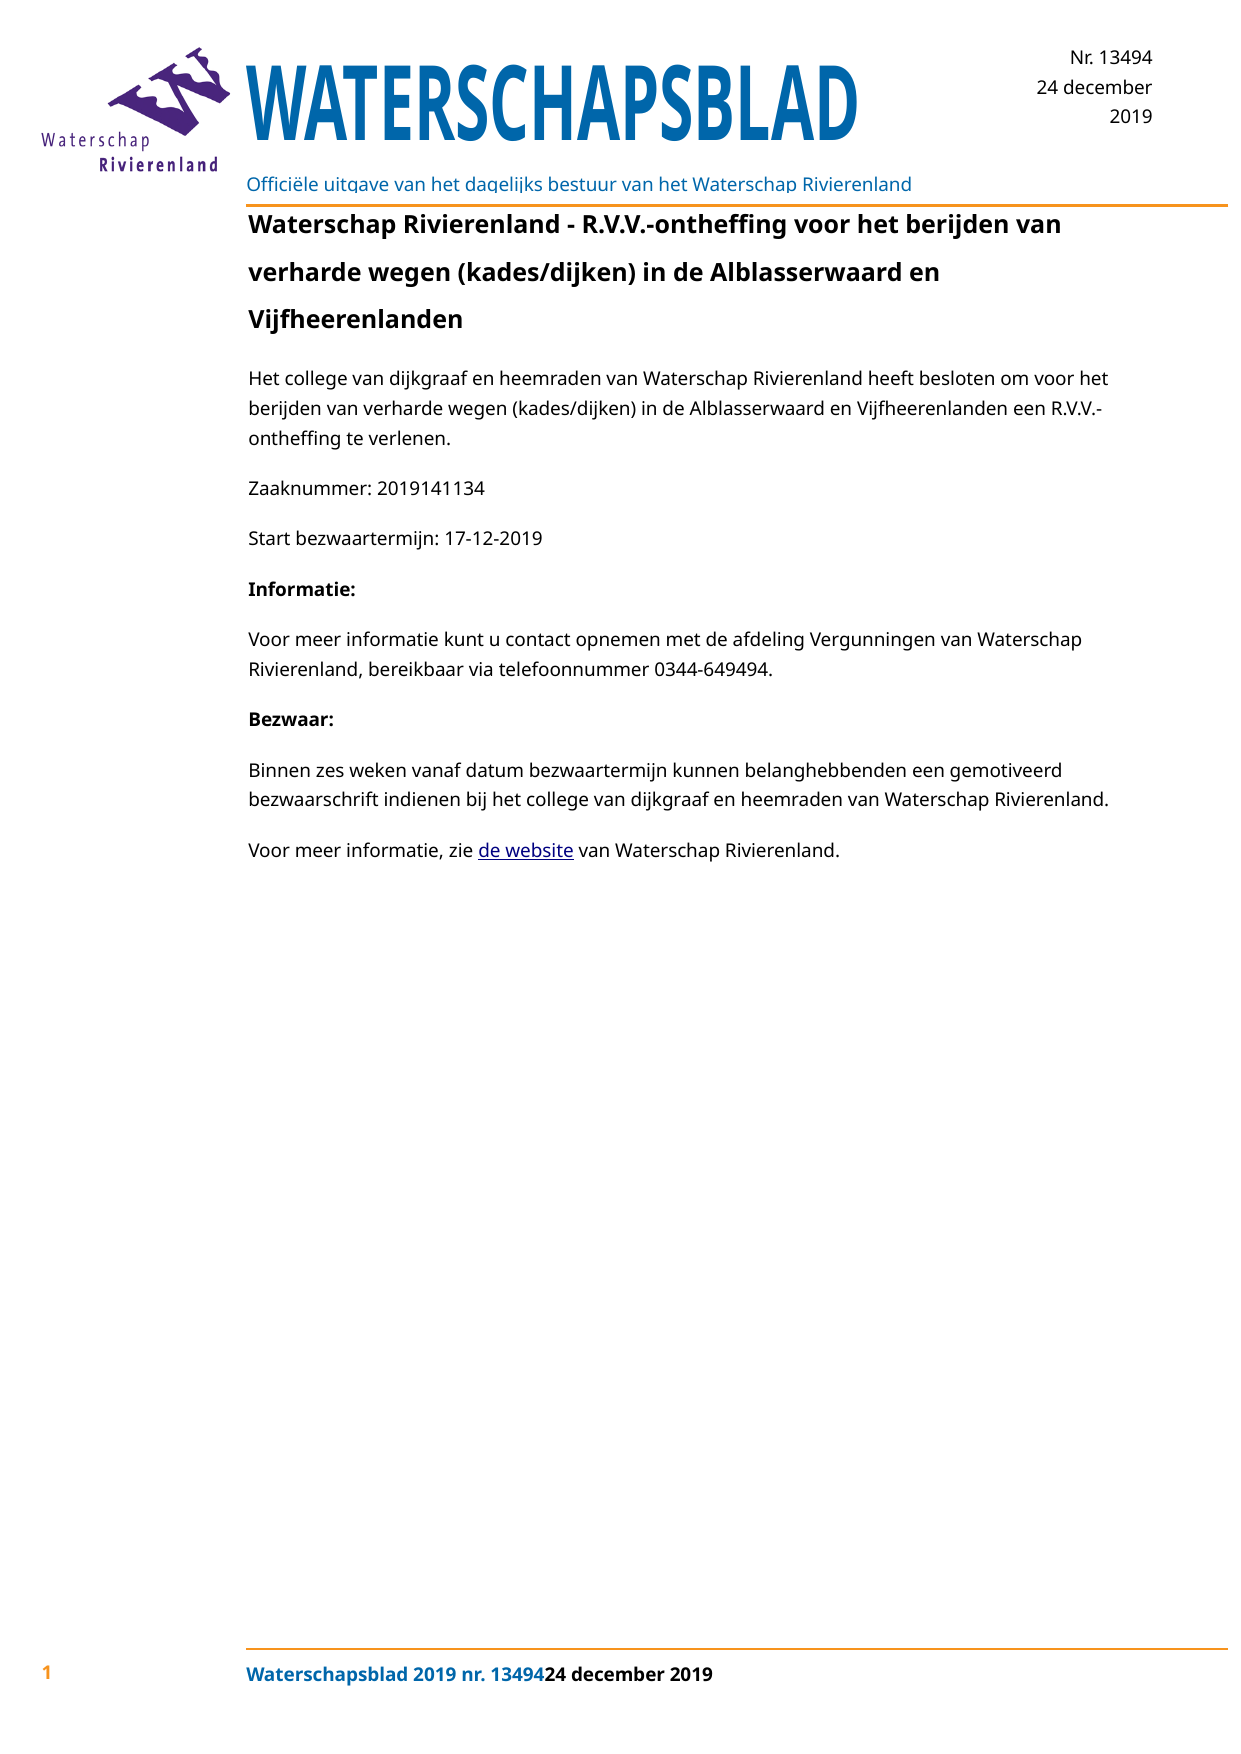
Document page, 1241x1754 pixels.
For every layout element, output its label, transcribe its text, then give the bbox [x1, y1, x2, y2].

text Voor meer informatie kunt u contact opnemen met de afdeling Vergunningen van Waterschap Rivierenland, bereikbaar via telefoonnummer 0344-649494. [248, 626, 1152, 682]
picture [41, 47, 231, 172]
text Zaaknummer: 2019141134 [248, 475, 1152, 501]
text Voor meer informatie, zie de website van Waterschap Rivierenland. [248, 837, 1152, 862]
text Waterschap Rivierenland - R.V.V.-ontheffing voor het berijden van verharde wegen (kades/dijken) in de Alblasserwaard en Vijfheerenlanden [248, 207, 1152, 336]
text Informatie: [248, 576, 1152, 602]
text Bezwaar: [248, 706, 1152, 732]
text Binnen zes weken vanaf datum bezwaartermijn kunnen belanghebbenden een gemotiveerd bezwaarschrift indienen bij het college van dijkgraaf en heemraden van Waterschap Rivierenland. [248, 757, 1152, 812]
text Start bezwaartermijn: 17-12-2019 [248, 526, 1152, 551]
text Het college van dijkgraaf en heemraden van Waterschap Rivierenland heeft besloten om voor het berijden van verharde wegen (kades/dijken) in de Alblasserwaard en Vijfheerenlanden een R.V.V.-ontheffing te verlenen. [248, 366, 1152, 450]
